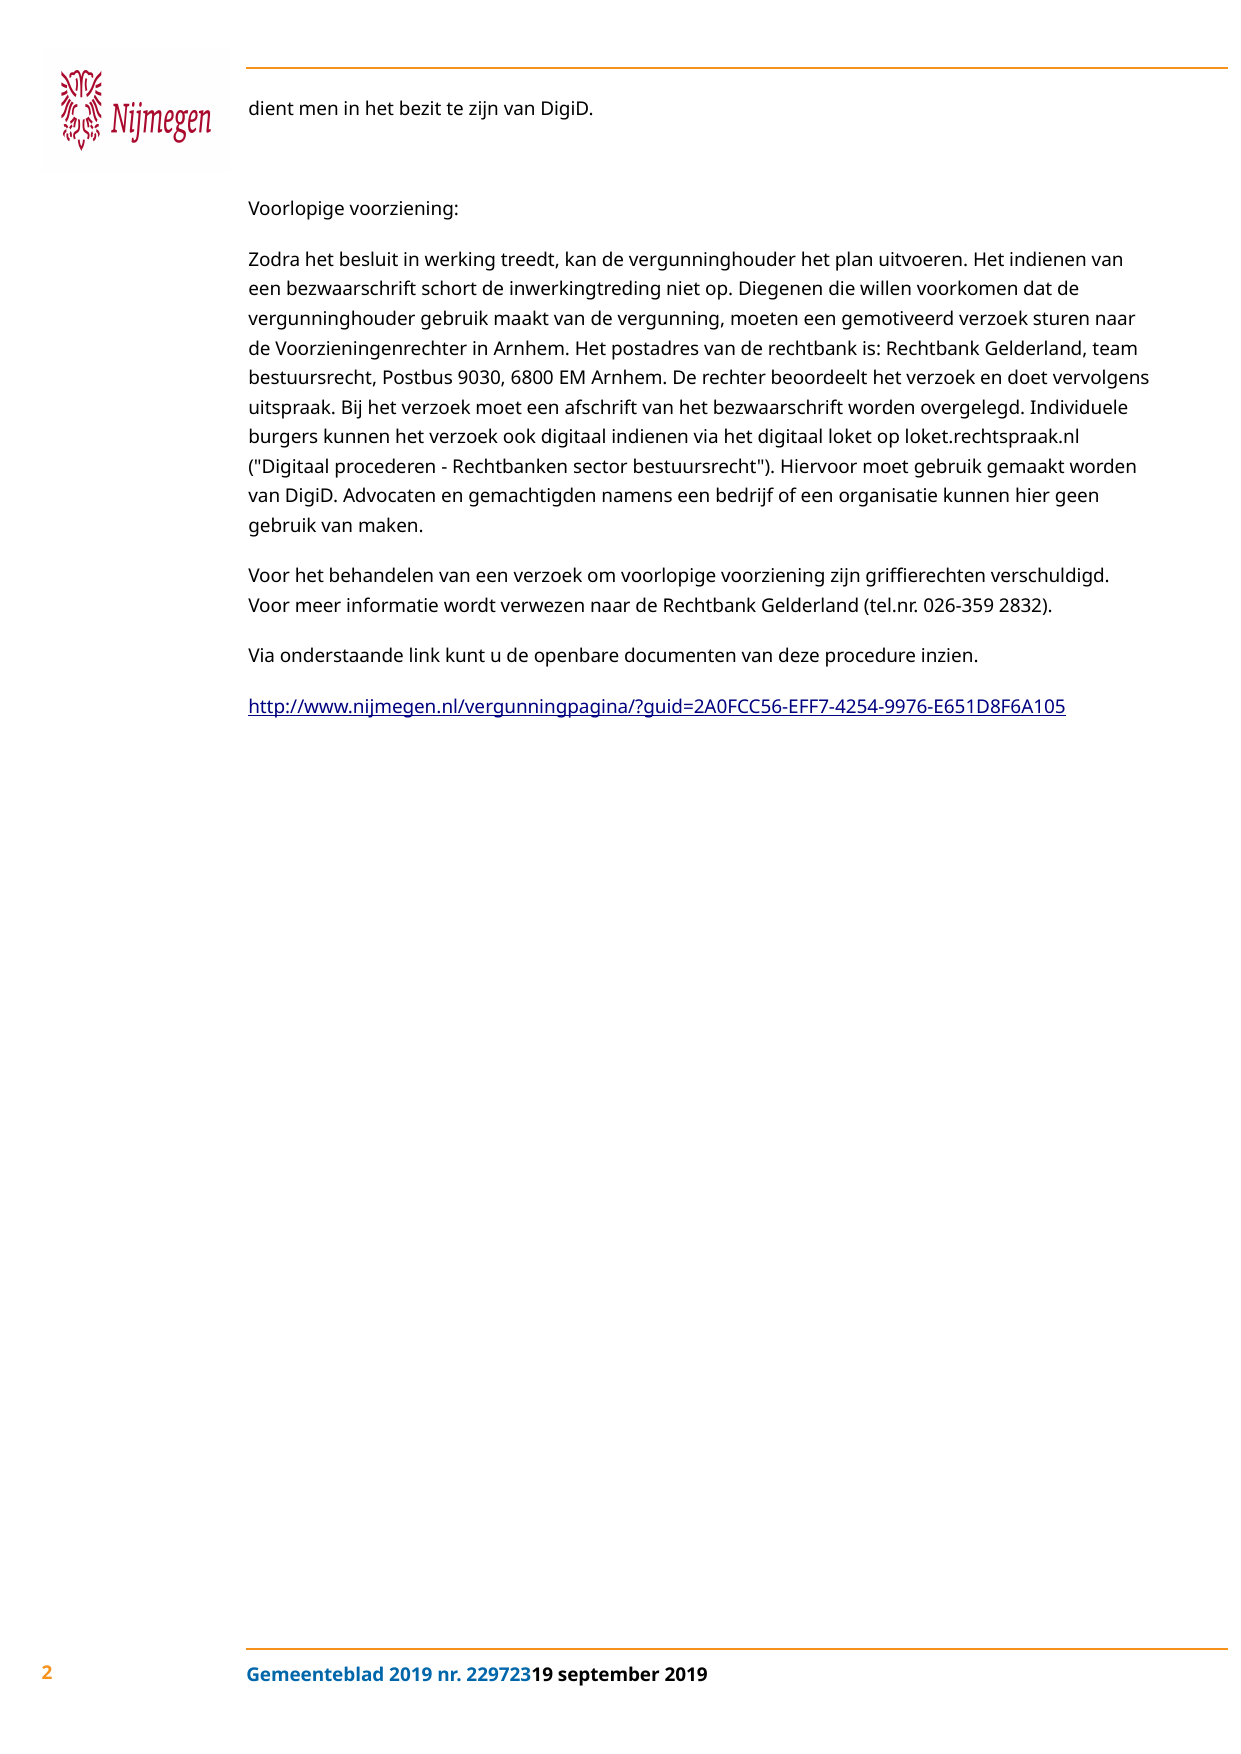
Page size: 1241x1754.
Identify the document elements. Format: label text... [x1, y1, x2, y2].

text Zodra het besluit in werking treedt, kan de vergunninghouder het plan uitvoeren. Het indienen van een bezwaarschrift schort de inwerkingtreding niet op. Diegenen die willen voorkomen dat de vergunninghouder gebruik maakt van de vergunning, moeten een gemotiveerd verzoek sturen naar de Voorzieningenrechter in Arnhem. Het postadres van de rechtbank is: Rechtbank Gelderland, team bestuursrecht, Postbus 9030, 6800 EM Arnhem. De rechter beoordeelt het verzoek en doet vervolgens uitspraak. Bij het verzoek moet een afschrift van het bezwaarschrift worden overgelegd. Individuele burgers kunnen het verzoek ook digitaal indienen via het digitaal loket op loket.rechtspraak.nl ("Digitaal procederen - Rechtbanken sector bestuursrecht"). Hiervoor moet gebruik gemaakt worden van DigiD. Advocaten en gemachtigden namens een bedrijf of een organisatie kunnen hier geen gebruik van maken. [248, 246, 1152, 538]
text Voor het behandelen van een verzoek om voorlopige voorziening zijn griffierechten verschuldigd. Voor meer informatie wordt verwezen naar de Rechtbank Gelderland (tel.nr. 026-359 2832). [248, 563, 1152, 618]
text Voorlopige voorziening: [248, 196, 1152, 221]
text Via onderstaande link kunt u de openbare documenten van deze procedure inzien. [248, 643, 1152, 668]
text dient men in het bezit te zijn van DigiD. [248, 95, 1152, 121]
picture [41, 47, 231, 172]
text http://www.nijmegen.nl/vergunningpagina/?guid=2A0FCC56-EFF7-4254-9976-E651D8F6A105 [248, 693, 1152, 719]
